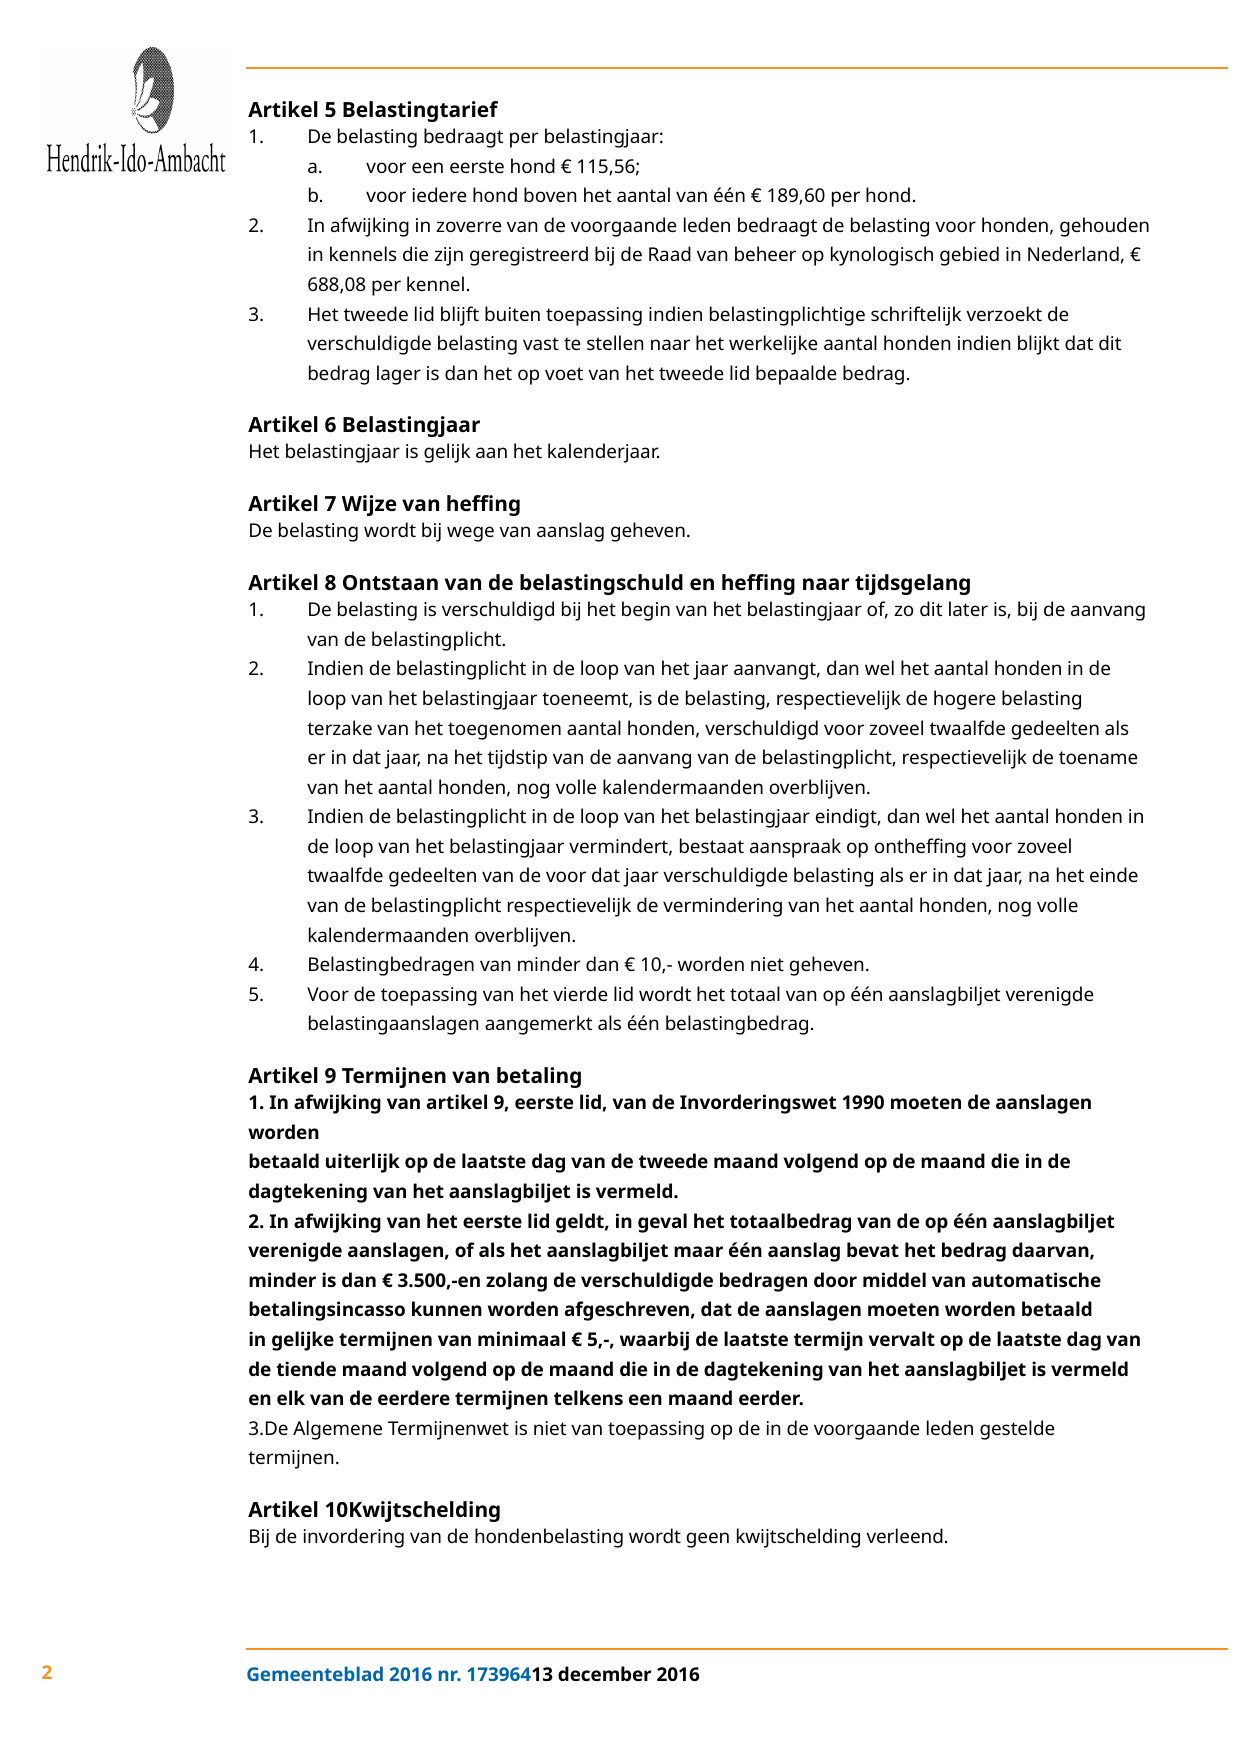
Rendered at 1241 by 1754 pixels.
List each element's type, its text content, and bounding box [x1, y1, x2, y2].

text 2. In afwijking van het eerste lid geldt, in geval het totaalbedrag van de op één aanslagbiljet verenigde aanslagen, of als het aanslagbiljet maar één aanslag bevat het bedrag daarvan, minder is dan € 3.500,-en zolang de verschuldigde bedragen door middel van automatische betalingsincasso kunnen worden afgeschreven, dat de aanslagen moeten worden betaald in gelijke termijnen van minimaal € 5,-, waarbij de laatste termijn vervalt op de laatste dag van de tiende maand volgend op de maand die in de dagtekening van het aanslagbiljet is vermeld en elk van de eerdere termijnen telkens een maand eerder. [248, 1208, 1152, 1411]
text betaald uiterlijk op de laatste dag van de tweede maand volgend op de maand die in de dagtekening van het aanslagbiljet is vermeld. [248, 1149, 1152, 1204]
list Voor de toepassing van het vierde lid wordt het totaal van op één aanslagbiljet verenigde belastingaanslagen aangemerkt als één belastingbedrag. [248, 981, 1152, 1036]
list Het tweede lid blijft buiten toepassing indien belastingplichtige schriftelijk verzoekt de verschuldigde belasting vast te stellen naar het werkelijke aantal honden indien blijkt dat dit bedrag lager is dan het op voet van het tweede lid bepaalde bedrag. [248, 301, 1152, 386]
list Indien de belastingplicht in de loop van het jaar aanvangt, dan wel het aantal honden in de loop van het belastingjaar toeneemt, is de belasting, respectievelijk de hogere belasting terzake van het toegenomen aantal honden, verschuldigd voor zoveel twaalfde gedeelten als er in dat jaar, na het tijdstip van de aanvang van de belastingplicht, respectievelijk de toename van het aantal honden, nog volle kalendermaanden overblijven. [248, 656, 1152, 800]
text Artikel 10Kwijtschelding [248, 1495, 1152, 1523]
picture [41, 47, 231, 172]
list Belastingbedragen van minder dan € 10,- worden niet geheven. [248, 951, 1152, 977]
list voor iedere hond boven het aantal van één € 189,60 per hond. [307, 182, 1152, 208]
list voor een eerste hond € 115,56; [307, 153, 1152, 178]
text Artikel 6 Belastingjaar [248, 410, 1152, 439]
text 3.De Algemene Termijnenwet is niet van toepassing op de in de voorgaande leden gestelde termijnen. [248, 1415, 1152, 1470]
text Bij de invordering van de hondenbelasting wordt geen kwijtschelding verleend. [248, 1523, 1152, 1549]
list De belasting bedraagt per belastingjaar: [248, 123, 1152, 149]
text De belasting wordt bij wege van aanslag geheven. [248, 518, 1152, 543]
text Artikel 8 Ontstaan van de belastingschuld en heffing naar tijdsgelang [248, 568, 1152, 596]
list Indien de belastingplicht in de loop van het belastingjaar eindigt, dan wel het aantal honden in de loop van het belastingjaar vermindert, bestaat aanspraak op ontheffing voor zoveel twaalfde gedeelten van de voor dat jaar verschuldigde belasting als er in dat jaar, na het einde van de belastingplicht respectievelijk de vermindering van het aantal honden, nog volle kalendermaanden overblijven. [248, 803, 1152, 948]
text Artikel 5 Belastingtarief [248, 95, 1152, 123]
text 1. In afwijking van artikel 9, eerste lid, van de Invorderingswet 1990 moeten de aanslagen worden [248, 1089, 1152, 1145]
text Artikel 7 Wijze van heffing [248, 489, 1152, 518]
text Het belastingjaar is gelijk aan het kalenderjaar. [248, 439, 1152, 464]
list In afwijking in zoverre van de voorgaande leden bedraagt de belasting voor honden, gehouden in kennels die zijn geregistreerd bij de Raad van beheer op kynologisch gebied in Nederland, € 688,08 per kennel. [248, 212, 1152, 297]
text Artikel 9 Termijnen van betaling [248, 1061, 1152, 1089]
list De belasting is verschuldigd bij het begin van het belastingjaar of, zo dit later is, bij de aanvang van de belastingplicht. [248, 596, 1152, 652]
